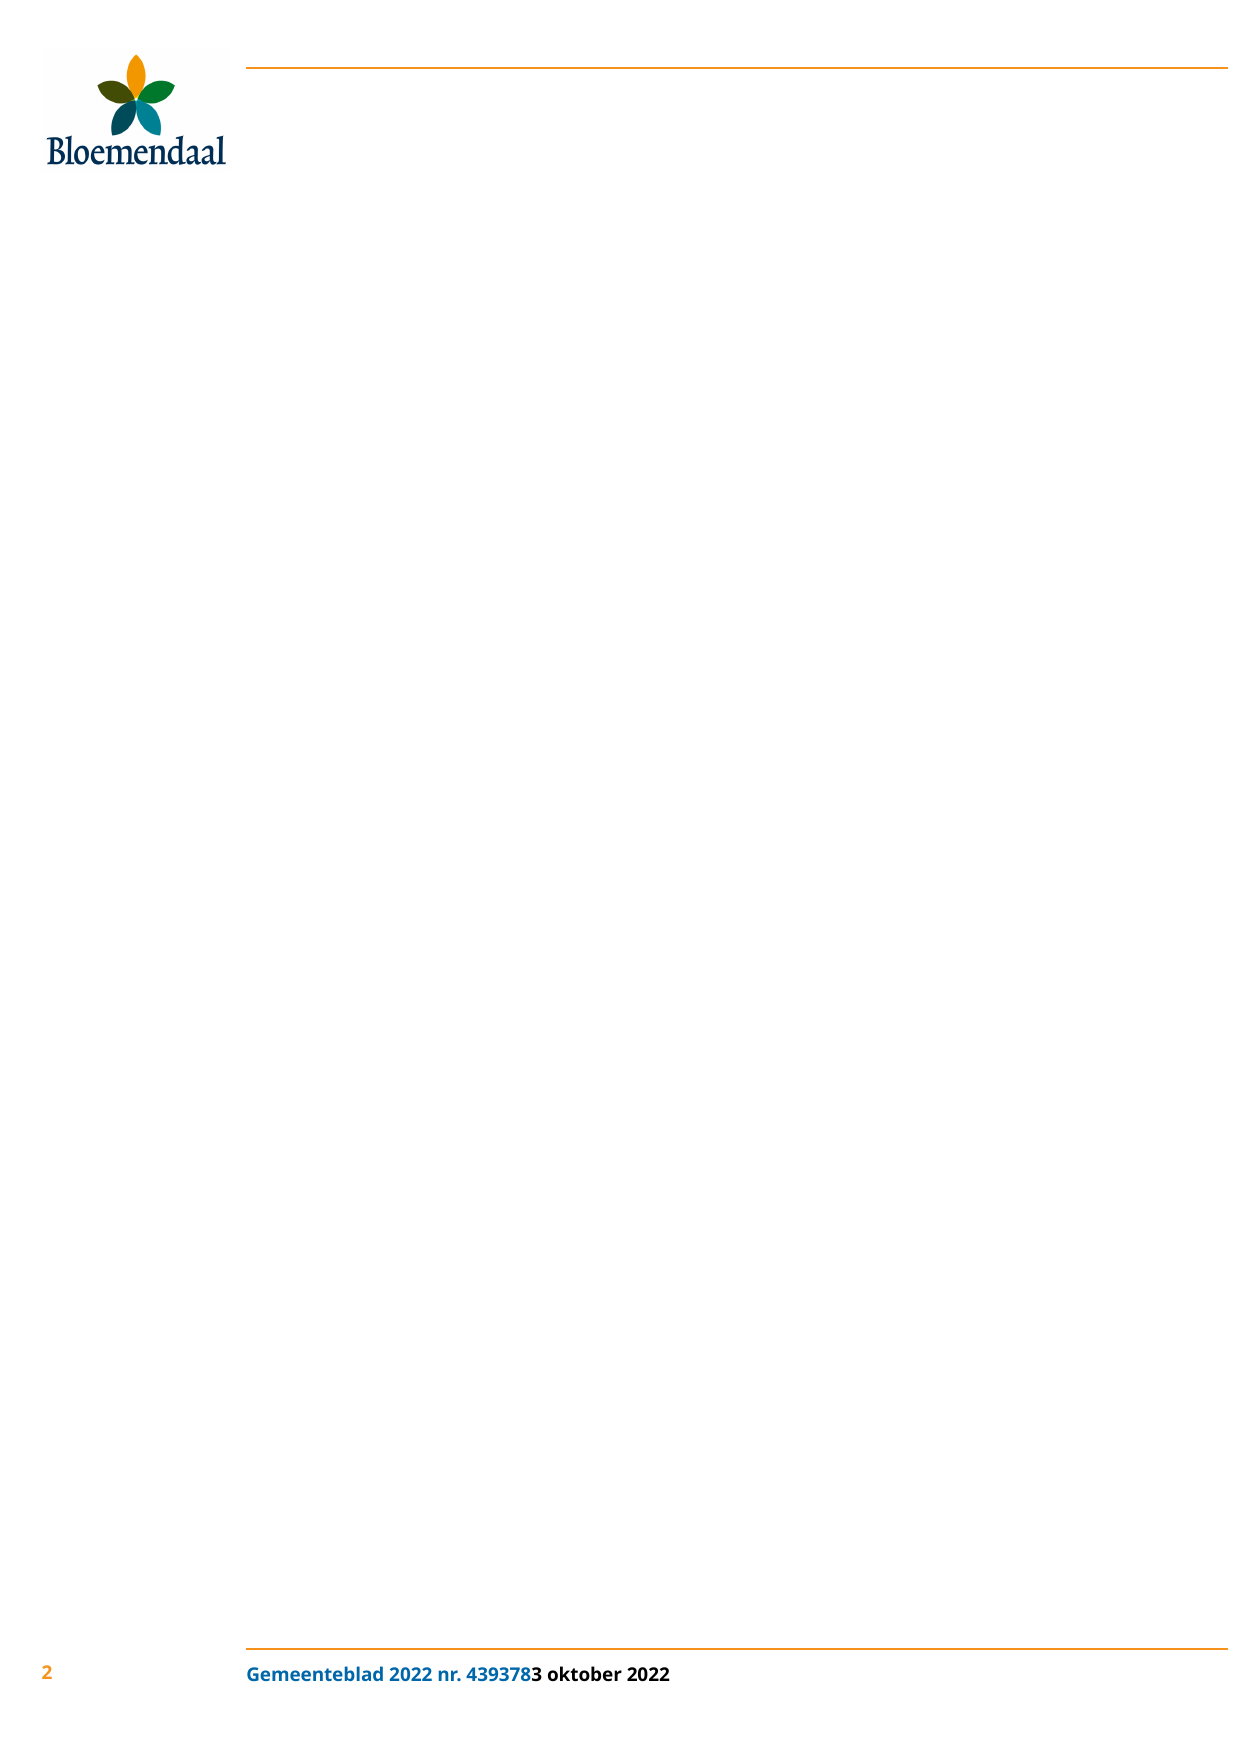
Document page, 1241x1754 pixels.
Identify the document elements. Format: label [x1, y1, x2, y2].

picture [41, 47, 231, 172]
